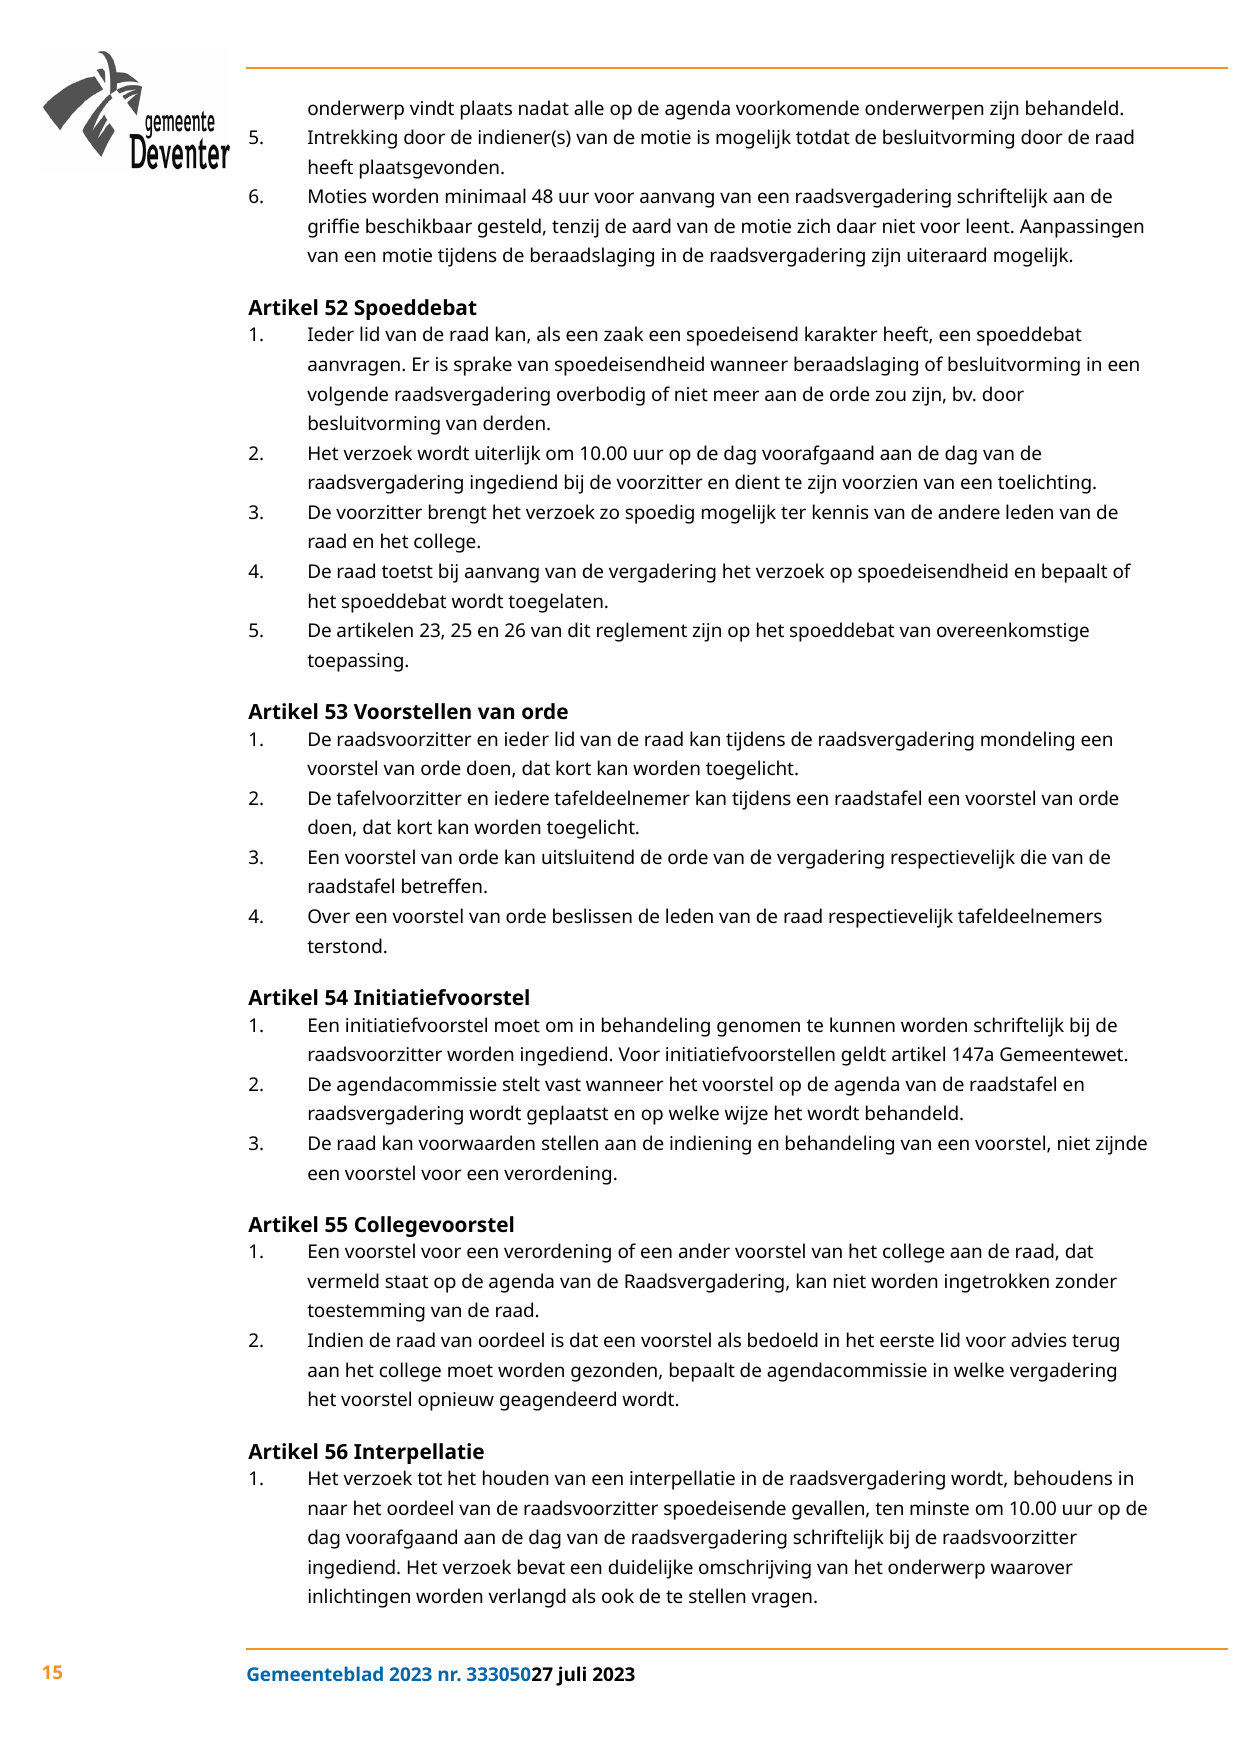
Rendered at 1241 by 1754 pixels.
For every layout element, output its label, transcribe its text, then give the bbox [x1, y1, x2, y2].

text Artikel 55 Collegevoorstel [248, 1210, 1152, 1238]
list De raad kan voorwaarden stellen aan de indiening en behandeling van een voorstel, niet zijnde een voorstel voor een verordening. [248, 1130, 1152, 1185]
text Artikel 56 Interpellatie [248, 1437, 1152, 1465]
list Over een voorstel van orde beslissen de leden van de raad respectievelijk tafeldeelnemers terstond. [248, 903, 1152, 959]
list Indien de raad van oordeel is dat een voorstel als bedoeld in het eerste lid voor advies terug aan het college moet worden gezonden, bepaalt de agendacommissie in welke vergadering het voorstel opnieuw geagendeerd wordt. [248, 1327, 1152, 1412]
list Een initiatiefvoorstel moet om in behandeling genomen te kunnen worden schriftelijk bij de raadsvoorzitter worden ingediend. Voor initiatiefvoorstellen geldt artikel 147a Gemeentewet. [248, 1012, 1152, 1067]
text Artikel 53 Voorstellen van orde [248, 697, 1152, 726]
list De voorzitter brengt het verzoek zo spoedig mogelijk ter kennis van de andere leden van de raad en het college. [248, 499, 1152, 554]
list Ieder lid van de raad kan, als een zaak een spoedeisend karakter heeft, een spoeddebat aanvragen. Er is sprake van spoedeisendheid wanneer beraadslaging of besluitvorming in een volgende raadsvergadering overbodig of niet meer aan de orde zou zijn, bv. door besluitvorming van derden. [248, 322, 1152, 436]
list De raad toetst bij aanvang van de vergadering het verzoek op spoedeisendheid en bepaalt of het spoeddebat wordt toegelaten. [248, 558, 1152, 613]
list Een voorstel van orde kan uitsluitend de orde van de vergadering respectievelijk die van de raadstafel betreffen. [248, 844, 1152, 899]
picture [41, 47, 231, 172]
list Het verzoek wordt uiterlijk om 10.00 uur op de dag voorafgaand aan de dag van de raadsvergadering ingediend bij de voorzitter en dient te zijn voorzien van een toelichting. [248, 440, 1152, 495]
list onderwerp vindt plaats nadat alle op de agenda voorkomende onderwerpen zijn behandeld. [248, 95, 1152, 121]
list Intrekking door de indiener(s) van de motie is mogelijk totdat de besluitvorming door de raad heeft plaatsgevonden. [248, 124, 1152, 180]
list Het verzoek tot het houden van een interpellatie in de raadsvergadering wordt, behoudens in naar het oordeel van de raadsvoorzitter spoedeisende gevallen, ten minste om 10.00 uur op de dag voorafgaand aan de dag van de raadsvergadering schriftelijk bij de raadsvoorzitter ingediend. Het verzoek bevat een duidelijke omschrijving van het onderwerp waarover inlichtingen worden verlangd als ook de te stellen vragen. [248, 1465, 1152, 1609]
text Artikel 54 Initiatiefvoorstel [248, 983, 1152, 1012]
list De artikelen 23, 25 en 26 van dit reglement zijn op het spoeddebat van overeenkomstige toepassing. [248, 617, 1152, 673]
text Artikel 52 Spoeddebat [248, 293, 1152, 322]
list De raadsvoorzitter en ieder lid van de raad kan tijdens de raadsvergadering mondeling een voorstel van orde doen, dat kort kan worden toegelicht. [248, 726, 1152, 781]
list Een voorstel voor een verordening of een ander voorstel van het college aan de raad, dat vermeld staat op de agenda van de Raadsvergadering, kan niet worden ingetrokken zonder toestemming van de raad. [248, 1238, 1152, 1323]
list De tafelvoorzitter en iedere tafeldeelnemer kan tijdens een raadstafel een voorstel van orde doen, dat kort kan worden toegelicht. [248, 785, 1152, 840]
list De agendacommissie stelt vast wanneer het voorstel op de agenda van de raadstafel en raadsvergadering wordt geplaatst en op welke wijze het wordt behandeld. [248, 1071, 1152, 1126]
list Moties worden minimaal 48 uur voor aanvang van een raadsvergadering schriftelijk aan de griffie beschikbaar gesteld, tenzij de aard van de motie zich daar niet voor leent. Aanpassingen van een motie tijdens de beraadslaging in de raadsvergadering zijn uiteraard mogelijk. [248, 183, 1152, 268]
